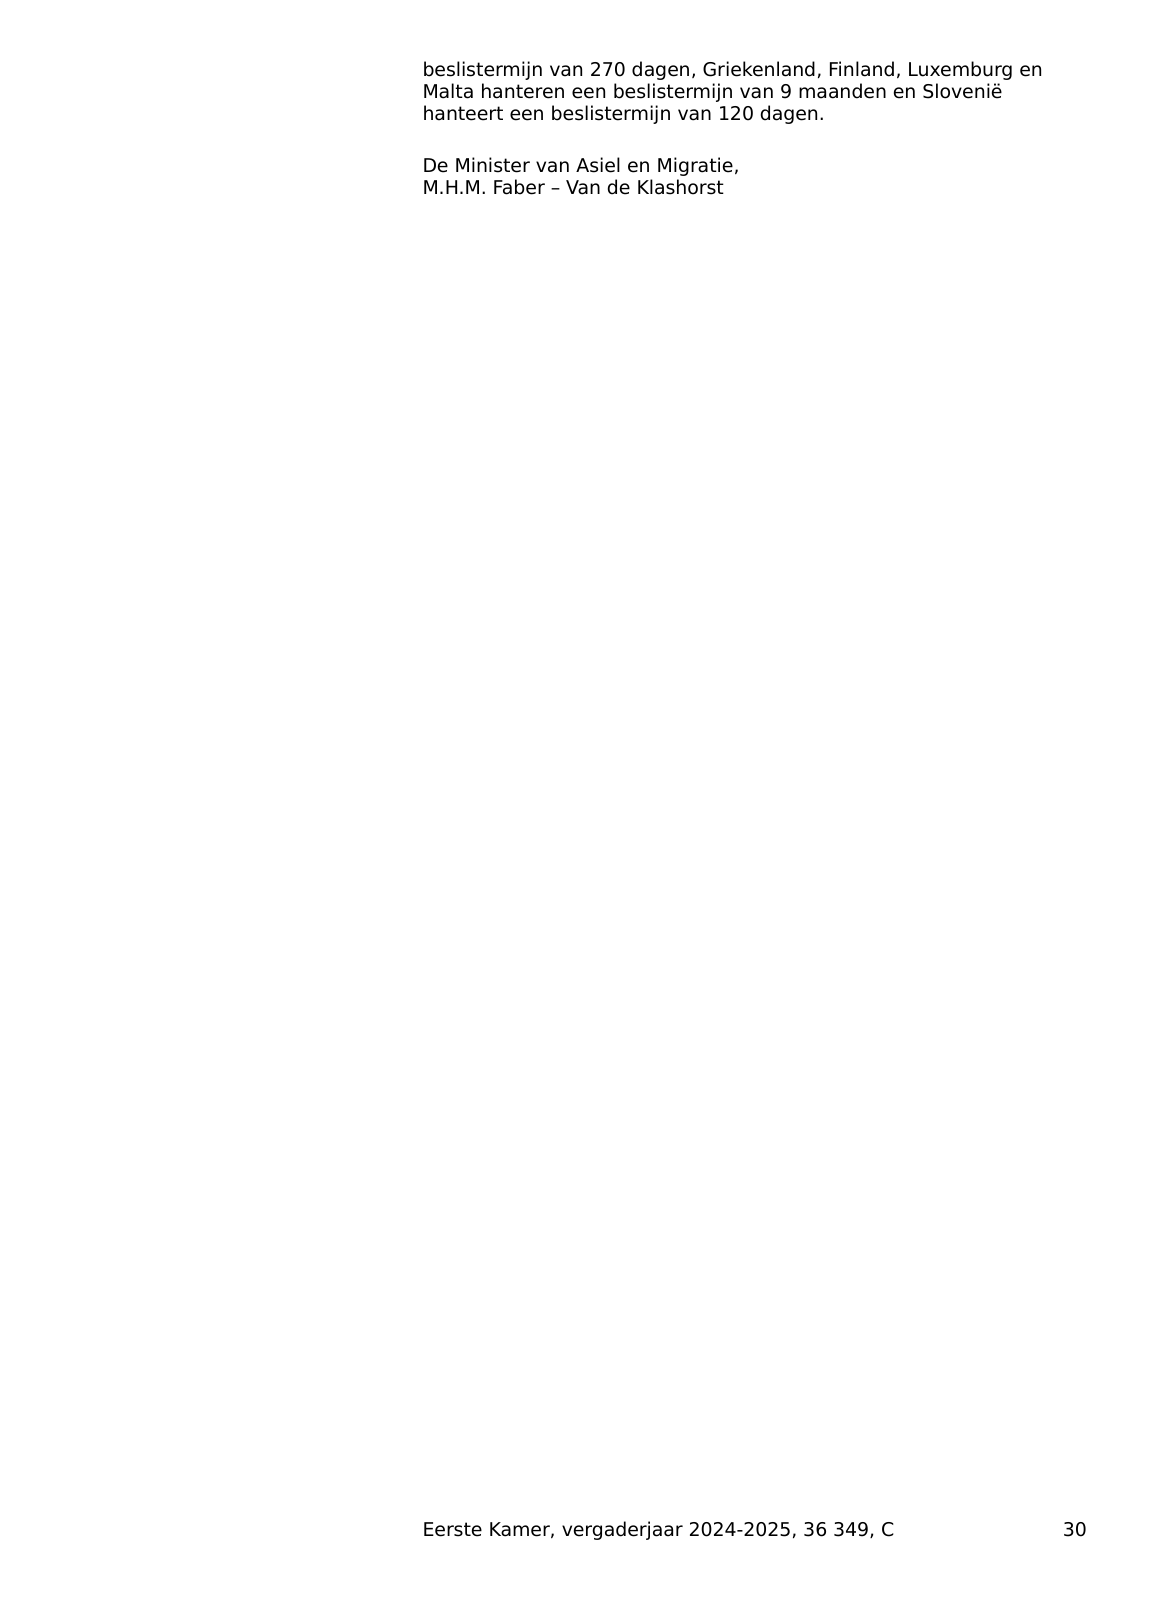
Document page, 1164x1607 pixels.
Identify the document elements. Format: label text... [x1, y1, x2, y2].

text De Minister van Asiel en Migratie, M.H.M. Faber – Van de Klashorst [422, 155, 1087, 199]
text beslistermijn van 270 dagen, Griekenland, Finland, Luxemburg en Malta hanteren een beslistermijn van 9 maanden en Slovenië hanteert een beslistermijn van 120 dagen. [422, 59, 1087, 125]
